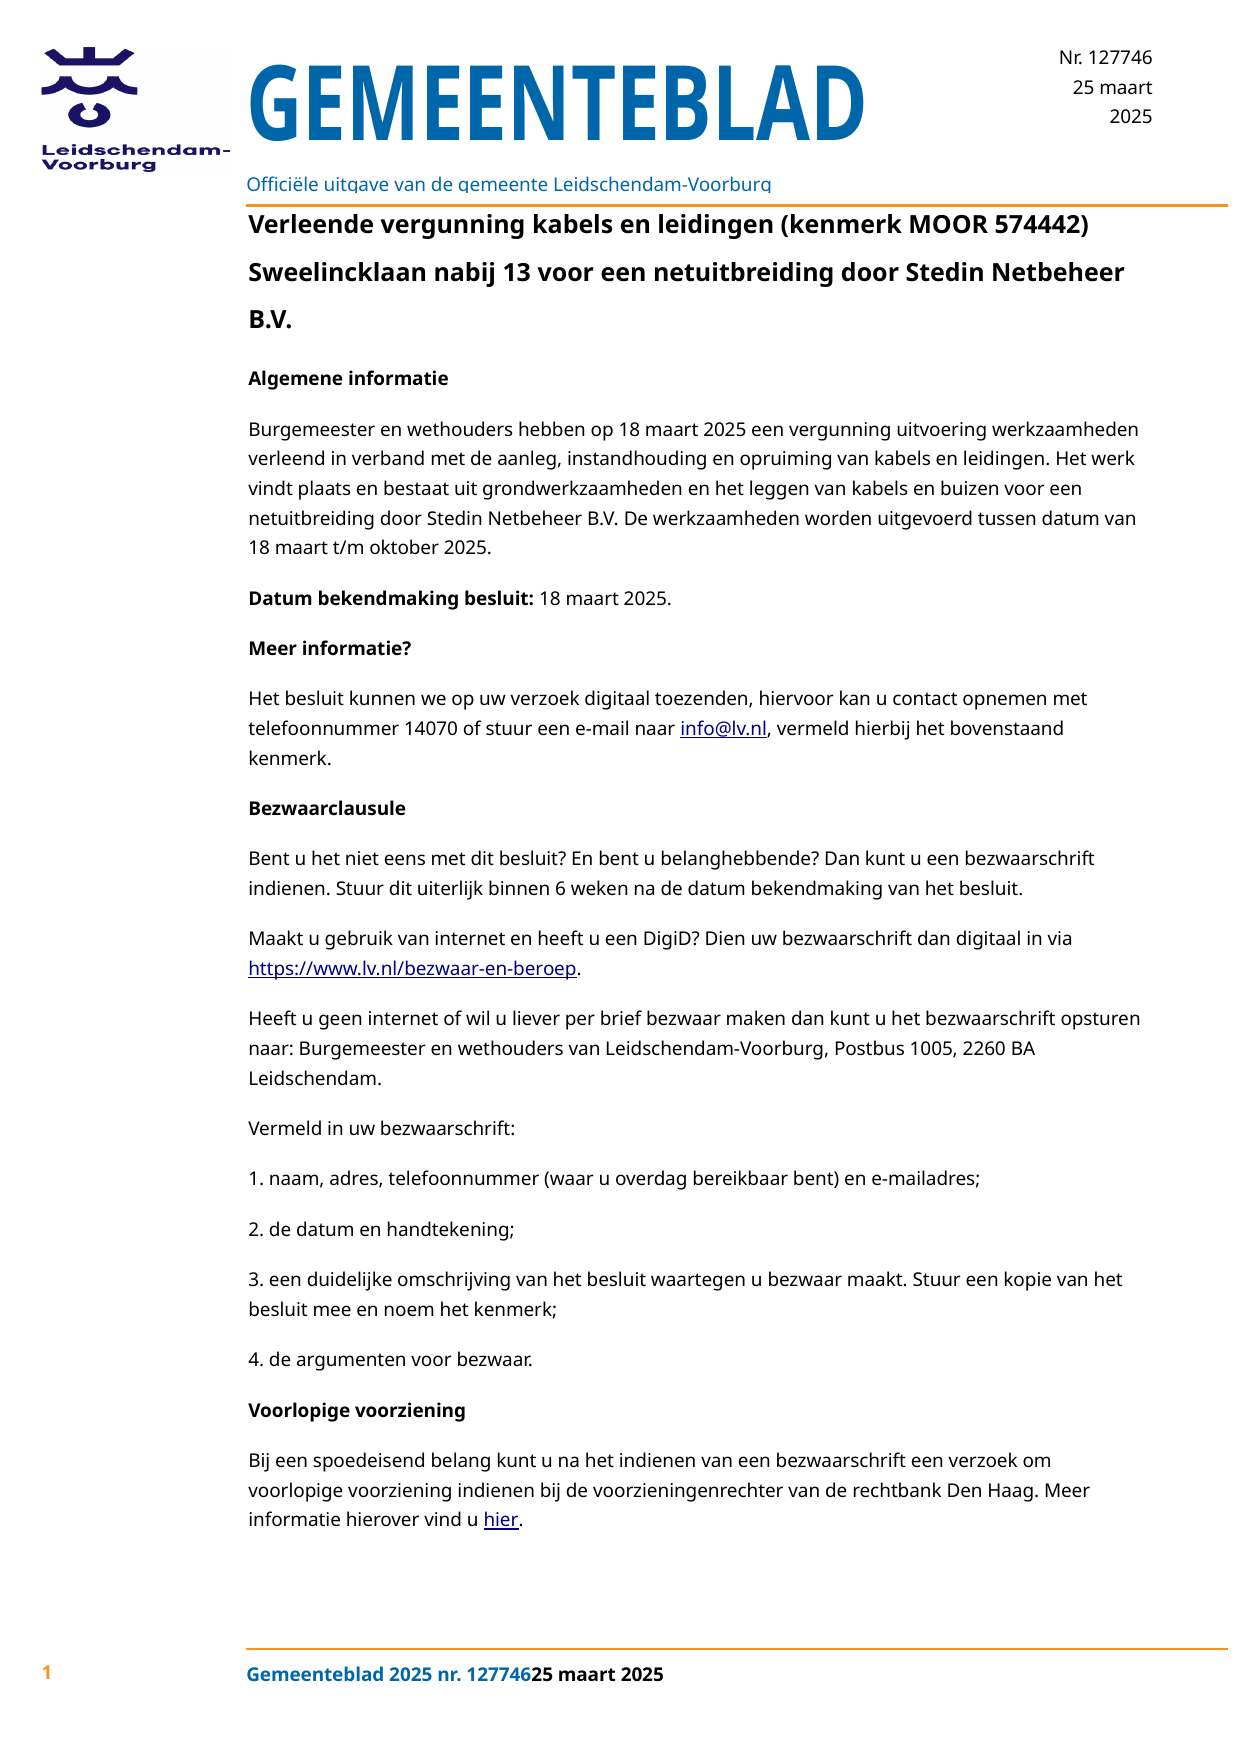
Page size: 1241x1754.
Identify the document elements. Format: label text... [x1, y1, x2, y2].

text Voorlopige voorziening [248, 1397, 1152, 1422]
text Bij een spoedeisend belang kunt u na het indienen van een bezwaarschrift een verzoek om voorlopige voorziening indienen bij de voorzieningenrechter van de rechtbank Den Haag. Meer informatie hierover vind u hier. [248, 1447, 1152, 1532]
text Algemene informatie [248, 366, 1152, 391]
text Bezwaarclausule [248, 795, 1152, 821]
text 3. een duidelijke omschrijving van het besluit waartegen u bezwaar maakt. Stuur een kopie van het besluit mee en noem het kenmerk; [248, 1266, 1152, 1322]
text Burgemeester en wethouders hebben op 18 maart 2025 een vergunning uitvoering werkzaamheden verleend in verband met de aanleg, instandhouding en opruiming van kabels en leidingen. Het werk vindt plaats en bestaat uit grondwerkzaamheden en het leggen van kabels en buizen voor een netuitbreiding door Stedin Netbeheer B.V. De werkzaamheden worden uitgevoerd tussen datum van 18 maart t/m oktober 2025. [248, 416, 1152, 560]
text Vermeld in uw bezwaarschrift: [248, 1115, 1152, 1141]
text 2. de datum en handtekening; [248, 1216, 1152, 1242]
picture [41, 47, 231, 172]
text Meer informatie? [248, 635, 1152, 661]
text Bent u het niet eens met dit besluit? En bent u belanghebbende? Dan kunt u een bezwaarschrift indienen. Stuur dit uiterlijk binnen 6 weken na de datum bekendmaking van het besluit. [248, 846, 1152, 901]
text Het besluit kunnen we op uw verzoek digitaal toezenden, hiervoor kan u contact opnemen met telefoonnummer 14070 of stuur een e-mail naar info@lv.nl, vermeld hierbij het bovenstaand kenmerk. [248, 686, 1152, 770]
text Verleende vergunning kabels en leidingen (kenmerk MOOR 574442) Sweelincklaan nabij 13 voor een netuitbreiding door Stedin Netbeheer B.V. [248, 207, 1152, 336]
text Heeft u geen internet of wil u liever per brief bezwaar maken dan kunt u het bezwaarschrift opsturen naar: Burgemeester en wethouders van Leidschendam-Voorburg, Postbus 1005, 2260 BA Leidschendam. [248, 1006, 1152, 1090]
text Maakt u gebruik van internet en heeft u een DigiD? Dien uw bezwaarschrift dan digitaal in via https://www.lv.nl/bezwaar-en-beroep. [248, 926, 1152, 981]
text 1. naam, adres, telefoonnummer (waar u overdag bereikbaar bent) en e-mailadres; [248, 1166, 1152, 1191]
text 4. de argumenten voor bezwaar. [248, 1346, 1152, 1372]
text Datum bekendmaking besluit: 18 maart 2025. [248, 585, 1152, 610]
